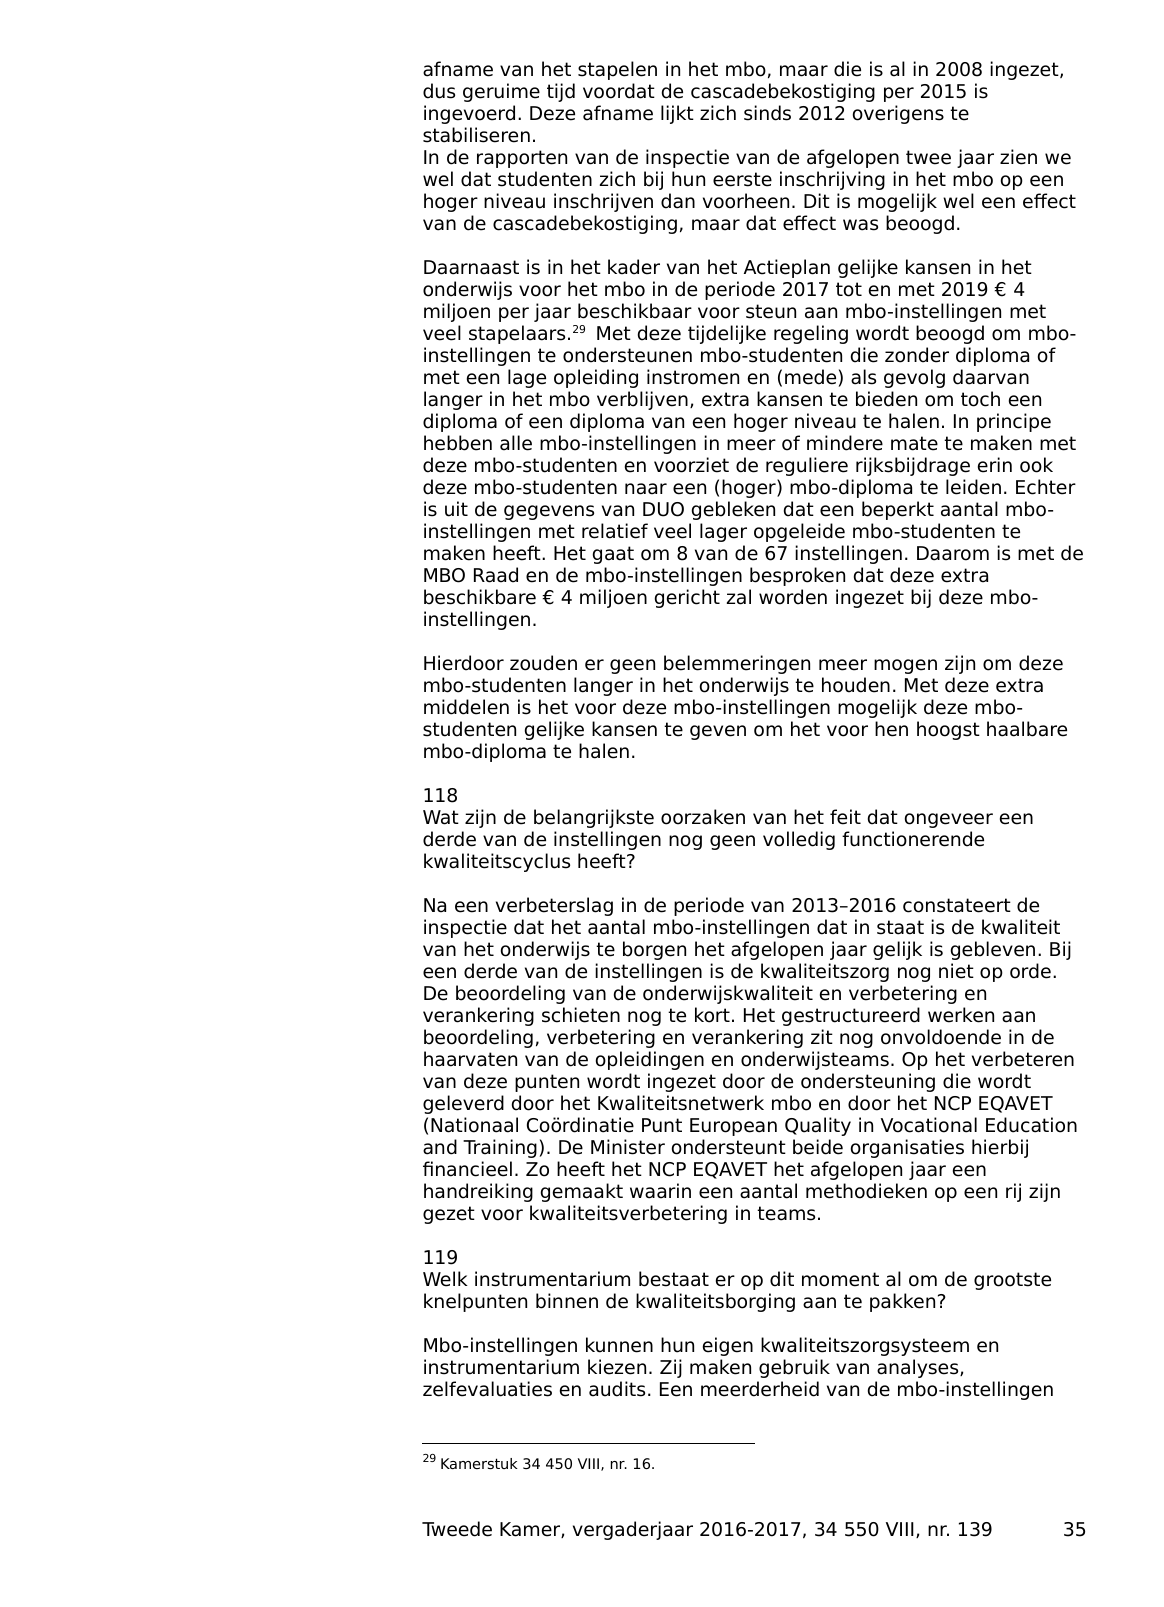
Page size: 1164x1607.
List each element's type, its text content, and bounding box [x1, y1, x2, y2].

text In de rapporten van de inspectie van de afgelopen twee jaar zien we wel dat studenten zich bij hun eerste inschrijving in het mbo op een hoger niveau inschrijven dan voorheen. Dit is mogelijk wel een effect van de cascadebekostiging, maar dat effect was beoogd. [422, 147, 1087, 235]
text Daarnaast is in het kader van het Actieplan gelijke kansen in het onderwijs voor het mbo in de periode 2017 tot en met 2019 € 4 miljoen per jaar beschikbaar voor steun aan mbo-instellingen met veel stapelaars. Met deze tijdelijke regeling wordt beoogd om mbo-instellingen te ondersteunen mbo-studenten die zonder diploma of met een lage opleiding instromen en (mede) als gevolg daarvan langer in het mbo verblijven, extra kansen te bieden om toch een diploma of een diploma van een hoger niveau te halen. In principe hebben alle mbo-instellingen in meer of mindere mate te maken met deze mbo-studenten en voorziet de reguliere rijksbijdrage erin ook deze mbo-studenten naar een (hoger) mbo-diploma te leiden. Echter is uit de gegevens van DUO gebleken dat een beperkt aantal mbo-instellingen met relatief veel lager opgeleide mbo-studenten te maken heeft. Het gaat om 8 van de 67 instellingen. Daarom is met de MBO Raad en de mbo-instellingen besproken dat deze extra beschikbare € 4 miljoen gericht zal worden ingezet bij deze mbo-instellingen. [422, 257, 1087, 631]
text Mbo-instellingen kunnen hun eigen kwaliteitszorgsysteem en instrumentarium kiezen. Zij maken gebruik van analyses, zelfevaluaties en audits. Een meerderheid van de mbo-instellingen [422, 1335, 1087, 1401]
text 118 [422, 785, 1087, 807]
text afname van het stapelen in het mbo, maar die is al in 2008 ingezet, dus geruime tijd voordat de cascadebekostiging per 2015 is ingevoerd. Deze afname lijkt zich sinds 2012 overigens te stabiliseren. [422, 59, 1087, 147]
text Kamerstuk 34 450 VIII, nr. 16. [422, 1452, 1087, 1474]
text Na een verbeterslag in de periode van 2013–2016 constateert de inspectie dat het aantal mbo-instellingen dat in staat is de kwaliteit van het onderwijs te borgen het afgelopen jaar gelijk is gebleven. Bij een derde van de instellingen is de kwaliteitszorg nog niet op orde. De beoordeling van de onderwijskwaliteit en verbetering en verankering schieten nog te kort. Het gestructureerd werken aan beoordeling, verbetering en verankering zit nog onvoldoende in de haarvaten van de opleidingen en onderwijsteams. Op het verbeteren van deze punten wordt ingezet door de ondersteuning die wordt geleverd door het Kwaliteitsnetwerk mbo en door het NCP EQAVET (Nationaal Coördinatie Punt European Quality in Vocational Education and Training). De Minister ondersteunt beide organisaties hierbij financieel. Zo heeft het NCP EQAVET het afgelopen jaar een handreiking gemaakt waarin een aantal methodieken op een rij zijn gezet voor kwaliteitsverbetering in teams. [422, 895, 1087, 1225]
text Wat zijn de belangrijkste oorzaken van het feit dat ongeveer een derde van de instellingen nog geen volledig functionerende kwaliteitscyclus heeft? [422, 807, 1087, 873]
text Hierdoor zouden er geen belemmeringen meer mogen zijn om deze mbo-studenten langer in het onderwijs te houden. Met deze extra middelen is het voor deze mbo-instellingen mogelijk deze mbo-studenten gelijke kansen te geven om het voor hen hoogst haalbare mbo-diploma te halen. [422, 653, 1087, 763]
text Welk instrumentarium bestaat er op dit moment al om de grootste knelpunten binnen de kwaliteitsborging aan te pakken? [422, 1269, 1087, 1313]
text 119 [422, 1247, 1087, 1269]
